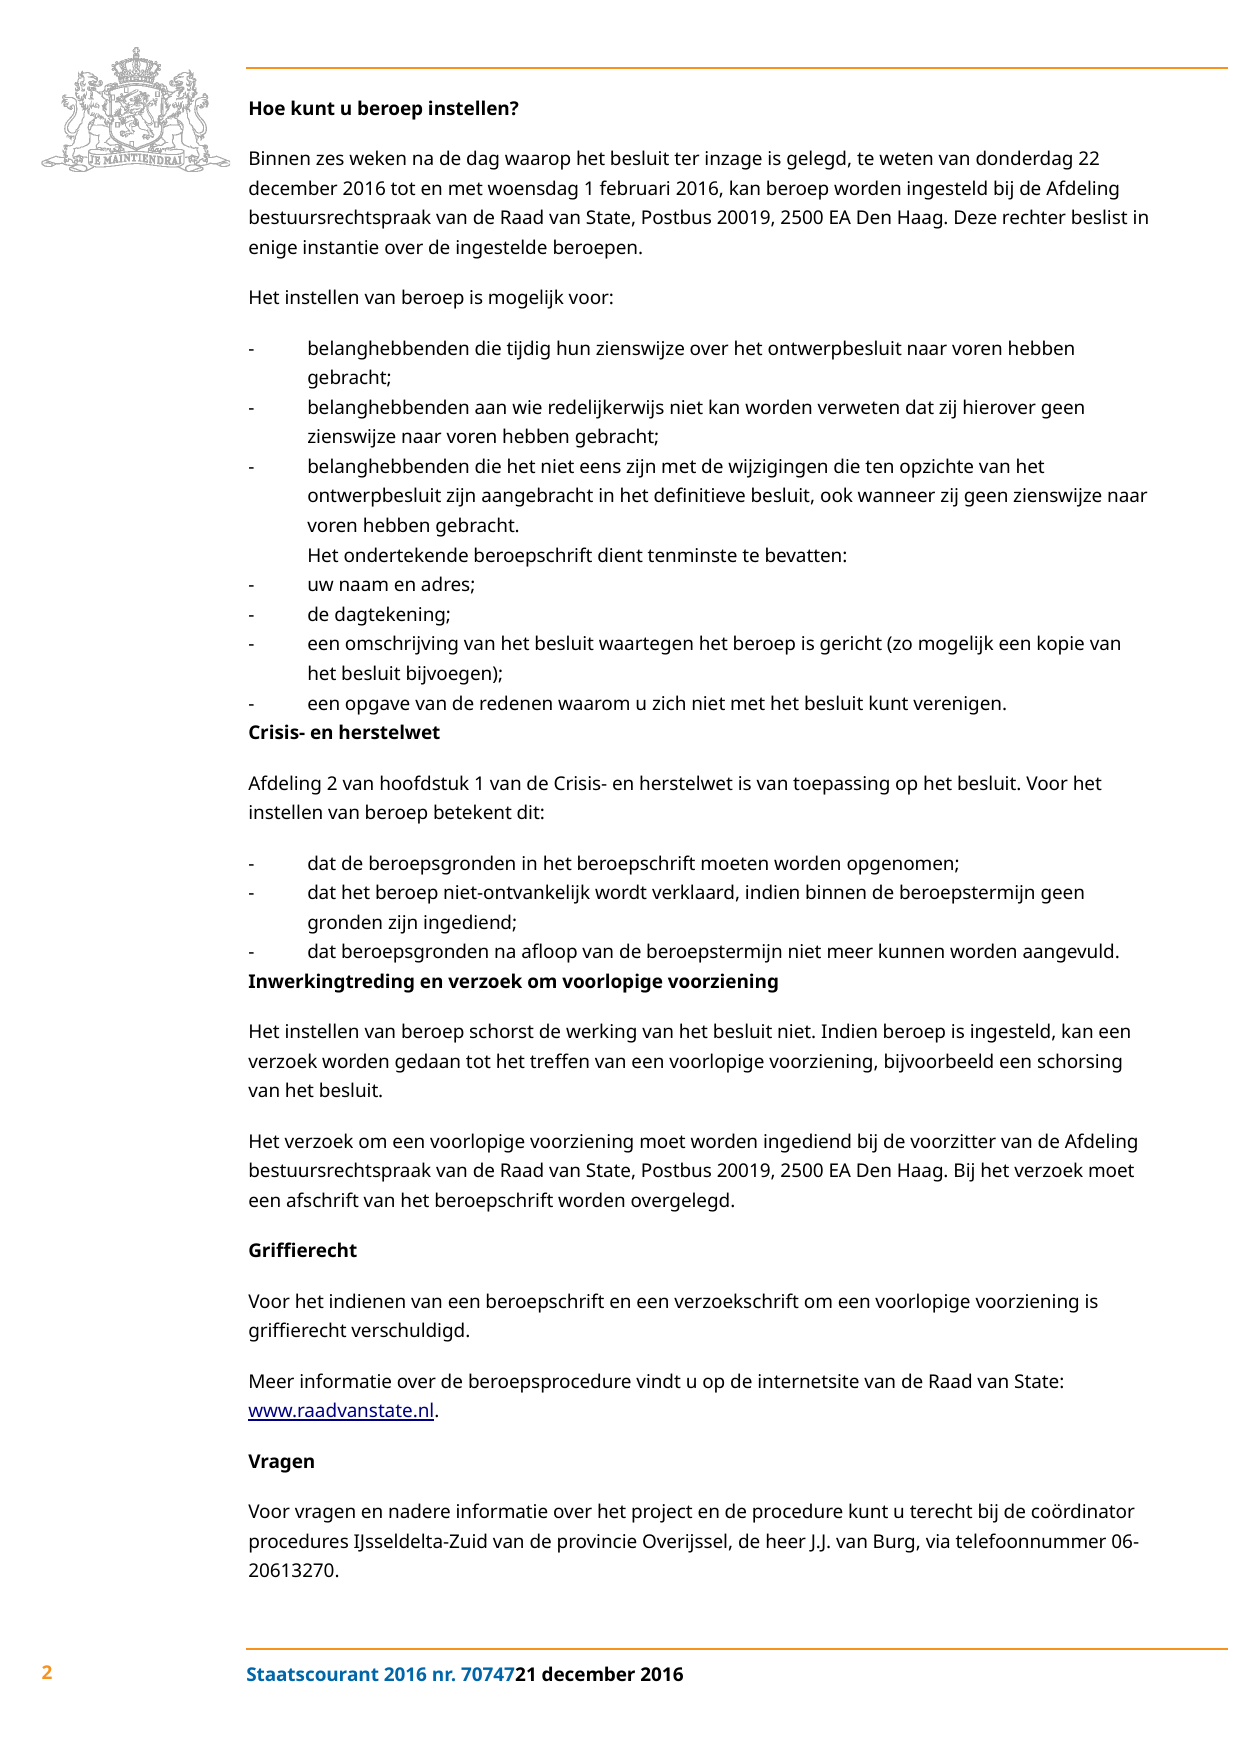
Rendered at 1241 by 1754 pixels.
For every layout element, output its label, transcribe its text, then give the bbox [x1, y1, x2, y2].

text Inwerkingtreding en verzoek om voorlopige voorziening [248, 968, 1152, 994]
list belanghebbenden die het niet eens zijn met de wijzigingen die ten opzichte van het ontwerpbesluit zijn aangebracht in het definitieve besluit, ook wanneer zij geen zienswijze naar voren hebben gebracht. [248, 453, 1152, 538]
list de dagtekening; [248, 601, 1152, 627]
text Afdeling 2 van hoofdstuk 1 van de Crisis- en herstelwet is van toepassing op het besluit. Voor het instellen van beroep betekent dit: [248, 770, 1152, 825]
list een opgave van de redenen waarom u zich niet met het besluit kunt verenigen. [248, 690, 1152, 716]
text Voor het indienen van een beroepschrift en een verzoekschrift om een voorlopige voorziening is griffierecht verschuldigd. [248, 1288, 1152, 1343]
list dat beroepsgronden na afloop van de beroepstermijn niet meer kunnen worden aangevuld. [248, 938, 1152, 964]
text Vragen [248, 1448, 1152, 1474]
list een omschrijving van het besluit waartegen het beroep is gericht (zo mogelijk een kopie van het besluit bijvoegen); [248, 631, 1152, 686]
text Crisis- en herstelwet [248, 719, 1152, 745]
text Het instellen van beroep schorst de werking van het besluit niet. Indien beroep is ingesteld, kan een verzoek worden gedaan tot het treffen van een voorlopige voorziening, bijvoorbeeld een schorsing van het besluit. [248, 1018, 1152, 1103]
text Het verzoek om een voorlopige voorziening moet worden ingediend bij de voorzitter van de Afdeling bestuursrechtspraak van de Raad van State, Postbus 20019, 2500 EA Den Haag. Bij het verzoek moet een afschrift van het beroepschrift worden overgelegd. [248, 1128, 1152, 1213]
list dat het beroep niet-ontvankelijk wordt verklaard, indien binnen de beroepstermijn geen gronden zijn ingediend; [248, 879, 1152, 935]
text Voor vragen en nadere informatie over het project en de procedure kunt u terecht bij de coördinator procedures IJsseldelta-Zuid van de provincie Overijssel, de heer J.J. van Burg, via telefoonnummer 06-20613270. [248, 1498, 1152, 1583]
text Griffierecht [248, 1238, 1152, 1263]
list Het ondertekende beroepschrift dient tenminste te bevatten: [248, 542, 1152, 568]
list uw naam en adres; [248, 571, 1152, 597]
text Het instellen van beroep is mogelijk voor: [248, 284, 1152, 310]
list belanghebbenden aan wie redelijkerwijs niet kan worden verweten dat zij hierover geen zienswijze naar voren hebben gebracht; [248, 394, 1152, 449]
list dat de beroepsgronden in het beroepschrift moeten worden opgenomen; [248, 850, 1152, 876]
picture [41, 47, 231, 172]
text Binnen zes weken na de dag waarop het besluit ter inzage is gelegd, te weten van donderdag 22 december 2016 tot en met woensdag 1 februari 2016, kan beroep worden ingesteld bij de Afdeling bestuursrechtspraak van de Raad van State, Postbus 20019, 2500 EA Den Haag. Deze rechter beslist in enige instantie over de ingestelde beroepen. [248, 145, 1152, 260]
text Meer informatie over de beroepsprocedure vindt u op de internetsite van de Raad van State: www.raadvanstate.nl. [248, 1368, 1152, 1423]
list belanghebbenden die tijdig hun zienswijze over het ontwerpbesluit naar voren hebben gebracht; [248, 335, 1152, 390]
text Hoe kunt u beroep instellen? [248, 95, 1152, 121]
